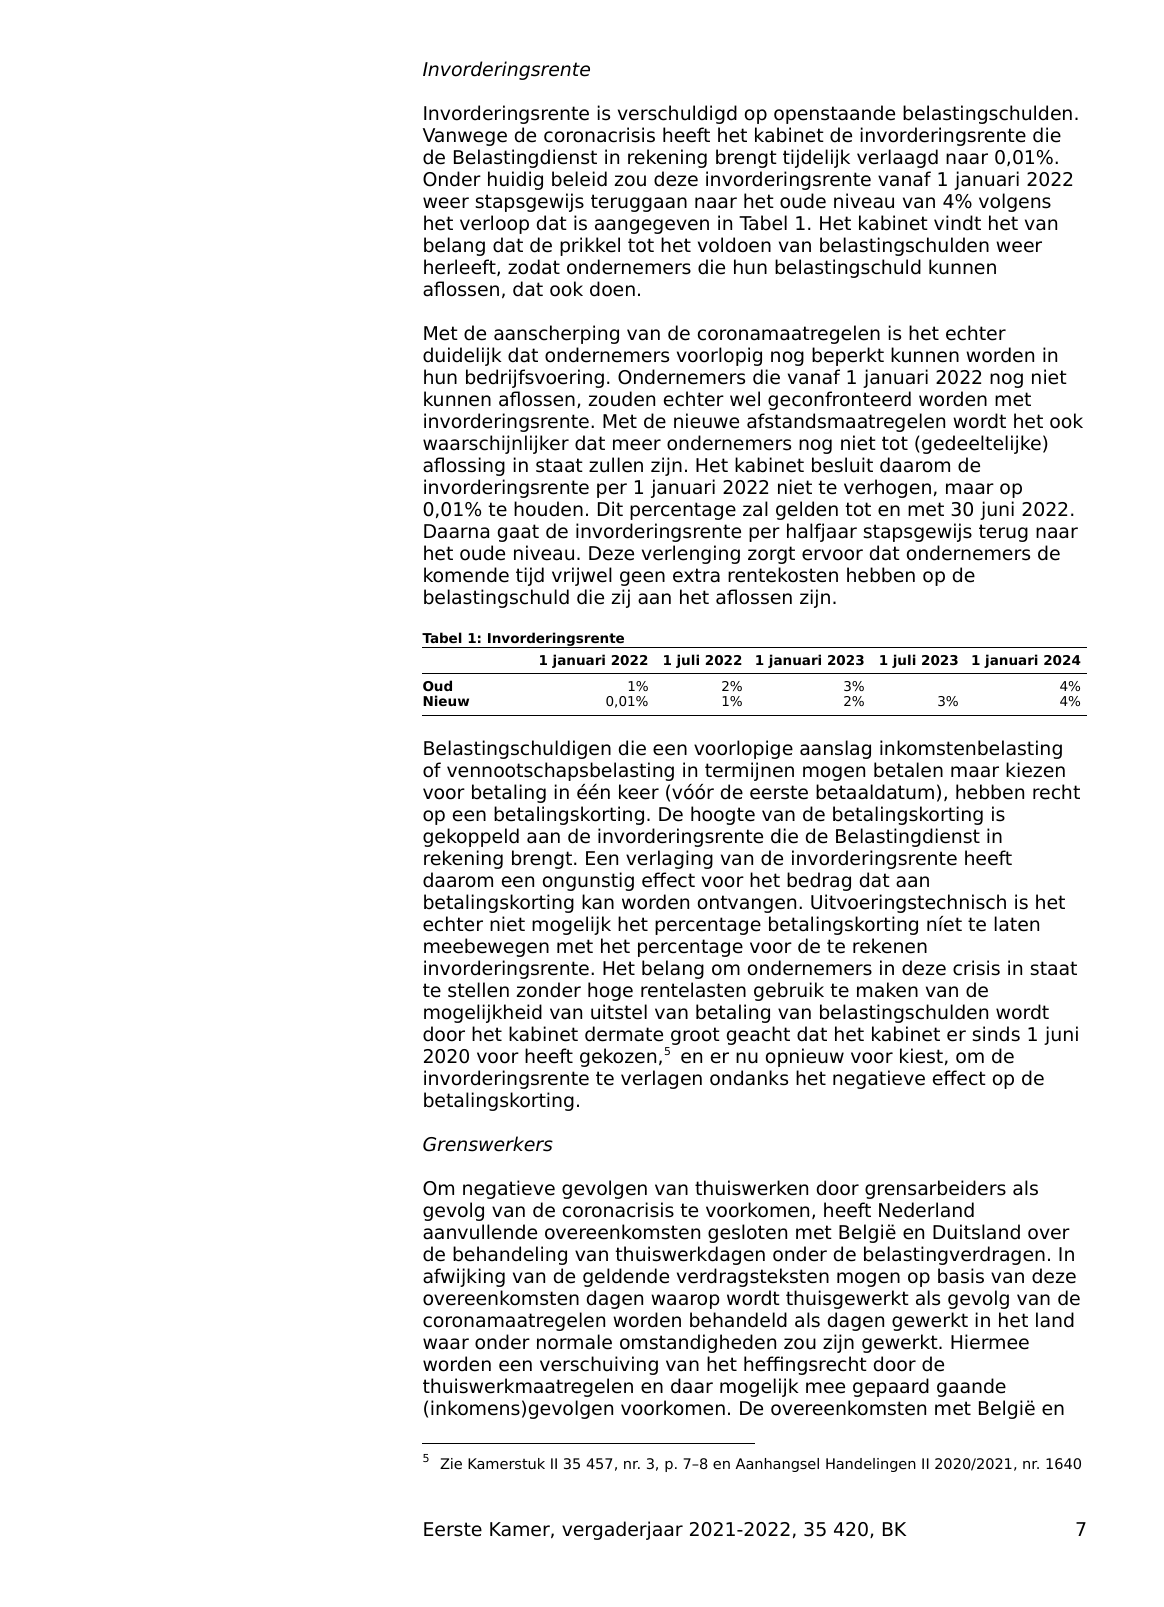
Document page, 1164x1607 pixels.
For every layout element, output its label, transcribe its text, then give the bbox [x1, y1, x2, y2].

table_cell [870, 674, 964, 694]
table_cell [422, 648, 532, 673]
text Invorderingsrente is verschuldigd op openstaande belastingschulden. Vanwege de coronacrisis heeft het kabinet de invorderingsrente die de Belastingdienst in rekening brengt tijdelijk verlaagd naar 0,01%. Onder huidig beleid zou deze invorderingsrente vanaf 1 januari 2022 weer stapsgewijs teruggaan naar het oude niveau van 4% volgens het verloop dat is aangegeven in Tabel 1. Het kabinet vindt het van belang dat de prikkel tot het voldoen van belastingschulden weer herleeft, zodat ondernemers die hun belastingschuld kunnen aflossen, dat ook doen. [422, 103, 1087, 301]
table_cell 4% [964, 674, 1087, 694]
table_cell 1% [532, 674, 654, 694]
text Met de aanscherping van de coronamaatregelen is het echter duidelijk dat ondernemers voorlopig nog beperkt kunnen worden in hun bedrijfsvoering. Ondernemers die vanaf 1 januari 2022 nog niet kunnen aflossen, zouden echter wel geconfronteerd worden met invorderingsrente. Met de nieuwe afstandsmaatregelen wordt het ook waarschijnlijker dat meer ondernemers nog niet tot (gedeeltelijke) aflossing in staat zullen zijn. Het kabinet besluit daarom de invorderingsrente per 1 januari 2022 niet te verhogen, maar op 0,01% te houden. Dit percentage zal gelden tot en met 30 juni 2022. Daarna gaat de invorderingsrente per halfjaar stapsgewijs terug naar het oude niveau. Deze verlenging zorgt ervoor dat ondernemers de komende tijd vrijwel geen extra rentekosten hebben op de belastingschuld die zij aan het aflossen zijn. [422, 323, 1087, 609]
text Belastingschuldigen die een voorlopige aanslag inkomstenbelasting of vennootschapsbelasting in termijnen mogen betalen maar kiezen voor betaling in één keer (vóór de eerste betaaldatum), hebben recht op een betalingskorting. De hoogte van de betalingskorting is gekoppeld aan de invorderingsrente die de Belastingdienst in rekening brengt. Een verlaging van de invorderingsrente heeft daarom een ongunstig effect voor het bedrag dat aan betalingskorting kan worden ontvangen. Uitvoeringstechnisch is het echter niet mogelijk het percentage betalingskorting níet te laten meebewegen met het percentage voor de te rekenen invorderingsrente. Het belang om ondernemers in deze crisis in staat te stellen zonder hoge rentelasten gebruik te maken van de mogelijkheid van uitstel van betaling van belastingschulden wordt door het kabinet dermate groot geacht dat het kabinet er sinds 1 juni 2020 voor heeft gekozen, en er nu opnieuw voor kiest, om de invorderingsrente te verlagen ondanks het negatieve effect op de betalingskorting. [422, 738, 1087, 1111]
table_cell 3% [748, 674, 870, 694]
table_cell 2% [748, 694, 870, 714]
table_cell 3% [870, 694, 964, 714]
table_cell 1% [654, 694, 748, 714]
text Om negatieve gevolgen van thuiswerken door grensarbeiders als gevolg van de coronacrisis te voorkomen, heeft Nederland aanvullende overeenkomsten gesloten met België en Duitsland over de behandeling van thuiswerkdagen onder de belastingverdragen. In afwijking van de geldende verdragsteksten mogen op basis van deze overeenkomsten dagen waarop wordt thuisgewerkt als gevolg van de coronamaatregelen worden behandeld als dagen gewerkt in het land waar onder normale omstandigheden zou zijn gewerkt. Hiermee worden een verschuiving van het heffingsrecht door de thuiswerkmaatregelen en daar mogelijk mee gepaard gaande (inkomens)gevolgen voorkomen. De overeenkomsten met België en [422, 1178, 1087, 1419]
table_cell Oud [422, 674, 532, 694]
subtitle Invorderingsrente [422, 59, 1087, 81]
table_cell 1 januari 2023 [748, 648, 870, 673]
table_cell 2% [654, 674, 748, 694]
table_header Tabel 1: Invorderingsrente [422, 631, 1087, 647]
text Zie Kamerstuk II 35 457, nr. 3, p. 7–8 en Aanhangsel Handelingen II 2020/2021, nr. 1640 [422, 1452, 1087, 1474]
table_cell 1 januari 2022 [532, 648, 654, 673]
subtitle Grenswerkers [422, 1134, 1087, 1156]
table_cell 1 juli 2022 [654, 648, 748, 673]
table_cell Nieuw [422, 694, 532, 714]
table_cell 4% [964, 694, 1087, 714]
table_cell 1 juli 2023 [870, 648, 964, 673]
table_cell 1 januari 2024 [964, 648, 1087, 673]
table_cell 0,01% [532, 694, 654, 714]
